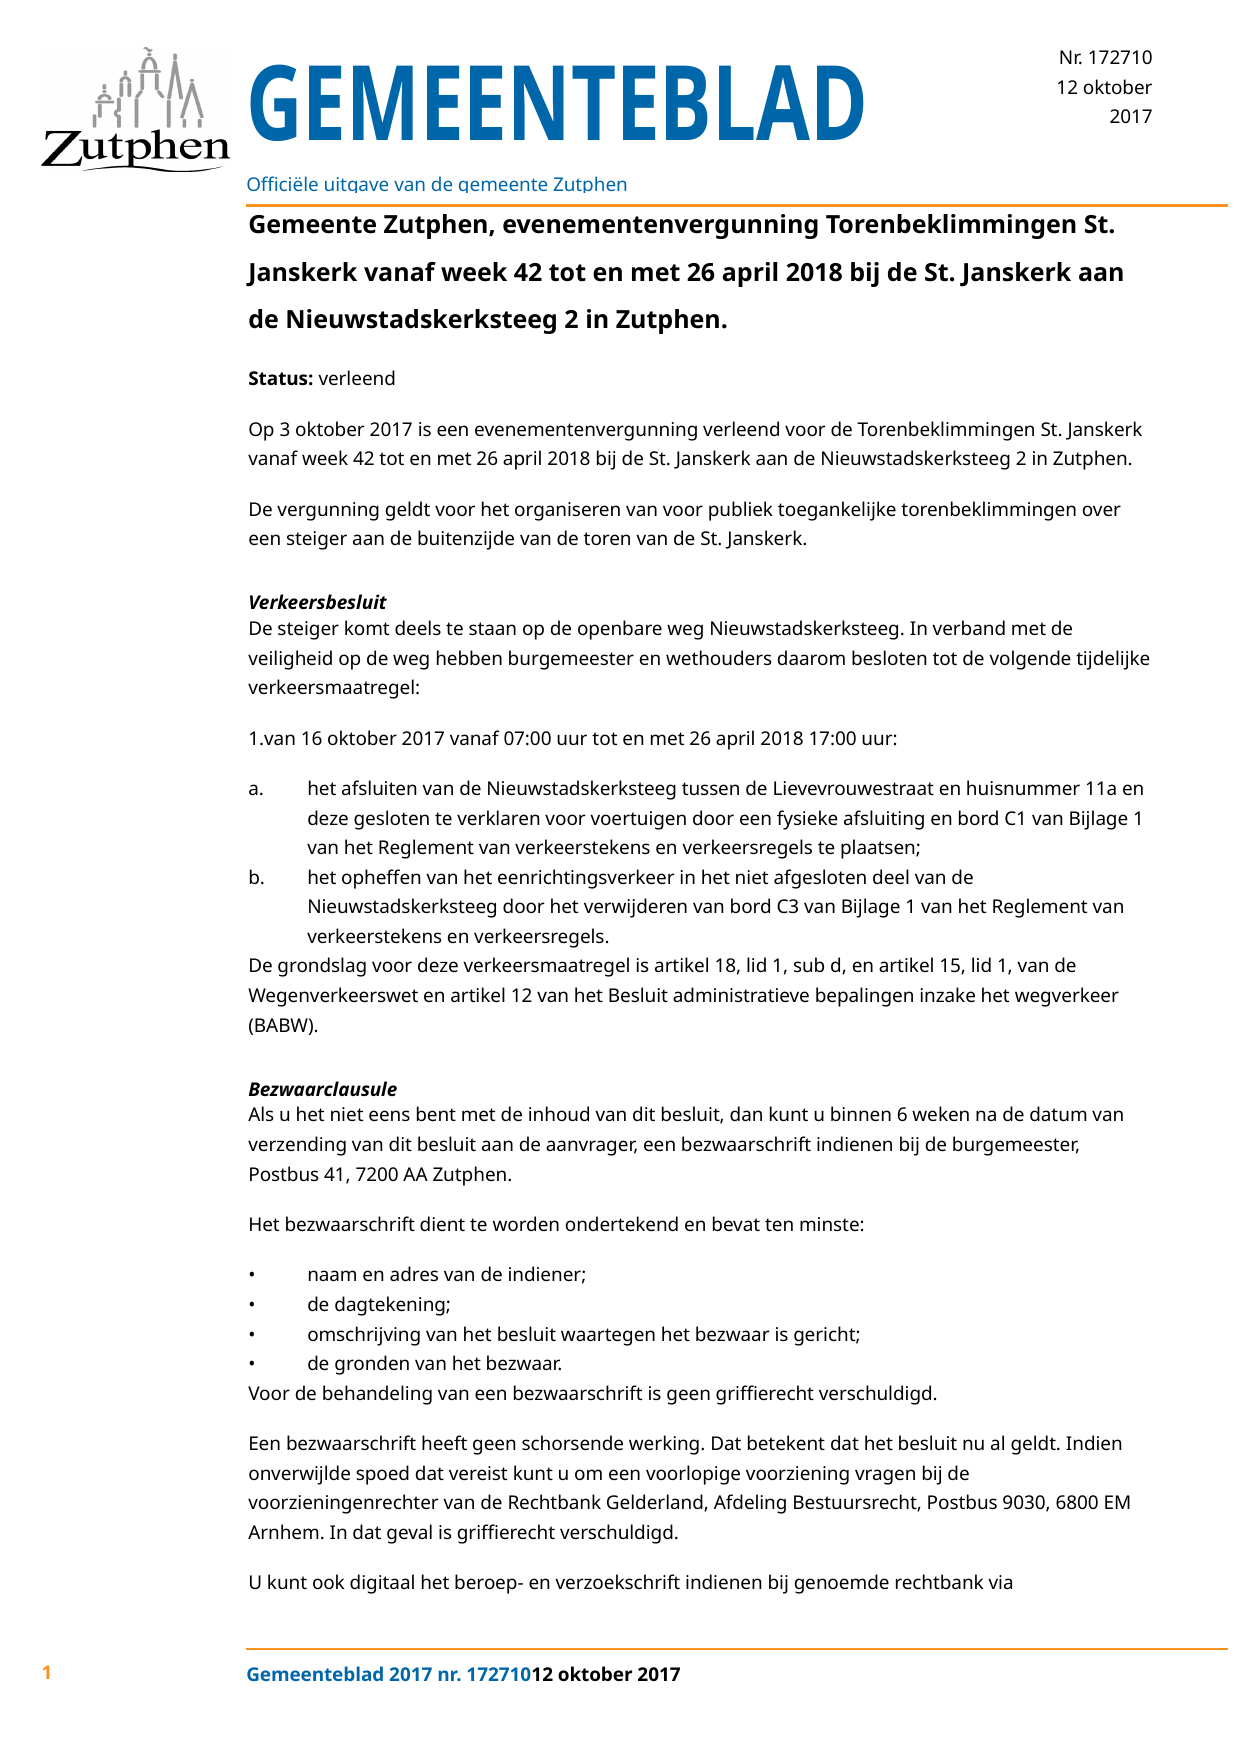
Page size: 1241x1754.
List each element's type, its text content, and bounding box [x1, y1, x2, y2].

text De grondslag voor deze verkeersmaatregel is artikel 18, lid 1, sub d, en artikel 15, lid 1, van de Wegenverkeerswet en artikel 12 van het Besluit administratieve bepalingen inzake het wegverkeer (BABW). [248, 953, 1152, 1038]
list het opheffen van het eenrichtingsverkeer in het niet afgesloten deel van de Nieuwstadskerksteeg door het verwijderen van bord C3 van Bijlage 1 van het Reglement van verkeerstekens en verkeersregels. [248, 864, 1152, 949]
picture [41, 47, 231, 172]
text Status: verleend [248, 366, 1152, 391]
text De steiger komt deels te staan op de openbare weg Nieuwstadskerksteeg. In verband met de veiligheid op de weg hebben burgemeester en wethouders daarom besloten tot de volgende tijdelijke verkeersmaatregel: [248, 615, 1152, 700]
text Gemeente Zutphen, evenementenvergunning Torenbeklimmingen St. Janskerk vanaf week 42 tot en met 26 april 2018 bij de St. Janskerk aan de Nieuwstadskerksteeg 2 in Zutphen. [248, 207, 1152, 336]
list het afsluiten van de Nieuwstadskerksteeg tussen de Lievevrouwestraat en huisnummer 11a en deze gesloten te verklaren voor voertuigen door een fysieke afsluiting en bord C1 van Bijlage 1 van het Reglement van verkeerstekens en verkeersregels te plaatsen; [248, 775, 1152, 860]
text 1.van 16 oktober 2017 vanaf 07:00 uur tot en met 26 april 2018 17:00 uur: [248, 725, 1152, 751]
text Als u het niet eens bent met de inhoud van dit besluit, dan kunt u binnen 6 weken na de datum van verzending van dit besluit aan de aanvrager, een bezwaarschrift indienen bij de burgemeester, Postbus 41, 7200 AA Zutphen. [248, 1102, 1152, 1186]
text Voor de behandeling van een bezwaarschrift is geen griffierecht verschuldigd. [248, 1380, 1152, 1406]
list omschrijving van het besluit waartegen het bezwaar is gericht; [248, 1321, 1152, 1346]
text Op 3 oktober 2017 is een evenementenvergunning verleend voor de Torenbeklimmingen St. Janskerk vanaf week 42 tot en met 26 april 2018 bij de St. Janskerk aan de Nieuwstadskerksteeg 2 in Zutphen. [248, 416, 1152, 471]
list naam en adres van de indiener; [248, 1262, 1152, 1287]
text U kunt ook digitaal het beroep- en verzoekschrift indienen bij genoemde rechtbank via [248, 1569, 1152, 1595]
text Verkeersbesluit [248, 589, 1152, 615]
text Het bezwaarschrift dient te worden ondertekend en bevat ten minste: [248, 1211, 1152, 1237]
text De vergunning geldt voor het organiseren van voor publiek toegankelijke torenbeklimmingen over een steiger aan de buitenzijde van de toren van de St. Janskerk. [248, 496, 1152, 551]
text Bezwaarclausule [248, 1076, 1152, 1102]
text Een bezwaarschrift heeft geen schorsende werking. Dat betekent dat het besluit nu al geldt. Indien onverwijlde spoed dat vereist kunt u om een voorlopige voorziening vragen bij de voorzieningenrechter van de Rechtbank Gelderland, Afdeling Bestuursrecht, Postbus 9030, 6800 EM Arnhem. In dat geval is griffierecht verschuldigd. [248, 1430, 1152, 1545]
list de dagtekening; [248, 1291, 1152, 1317]
list de gronden van het bezwaar. [248, 1350, 1152, 1376]
